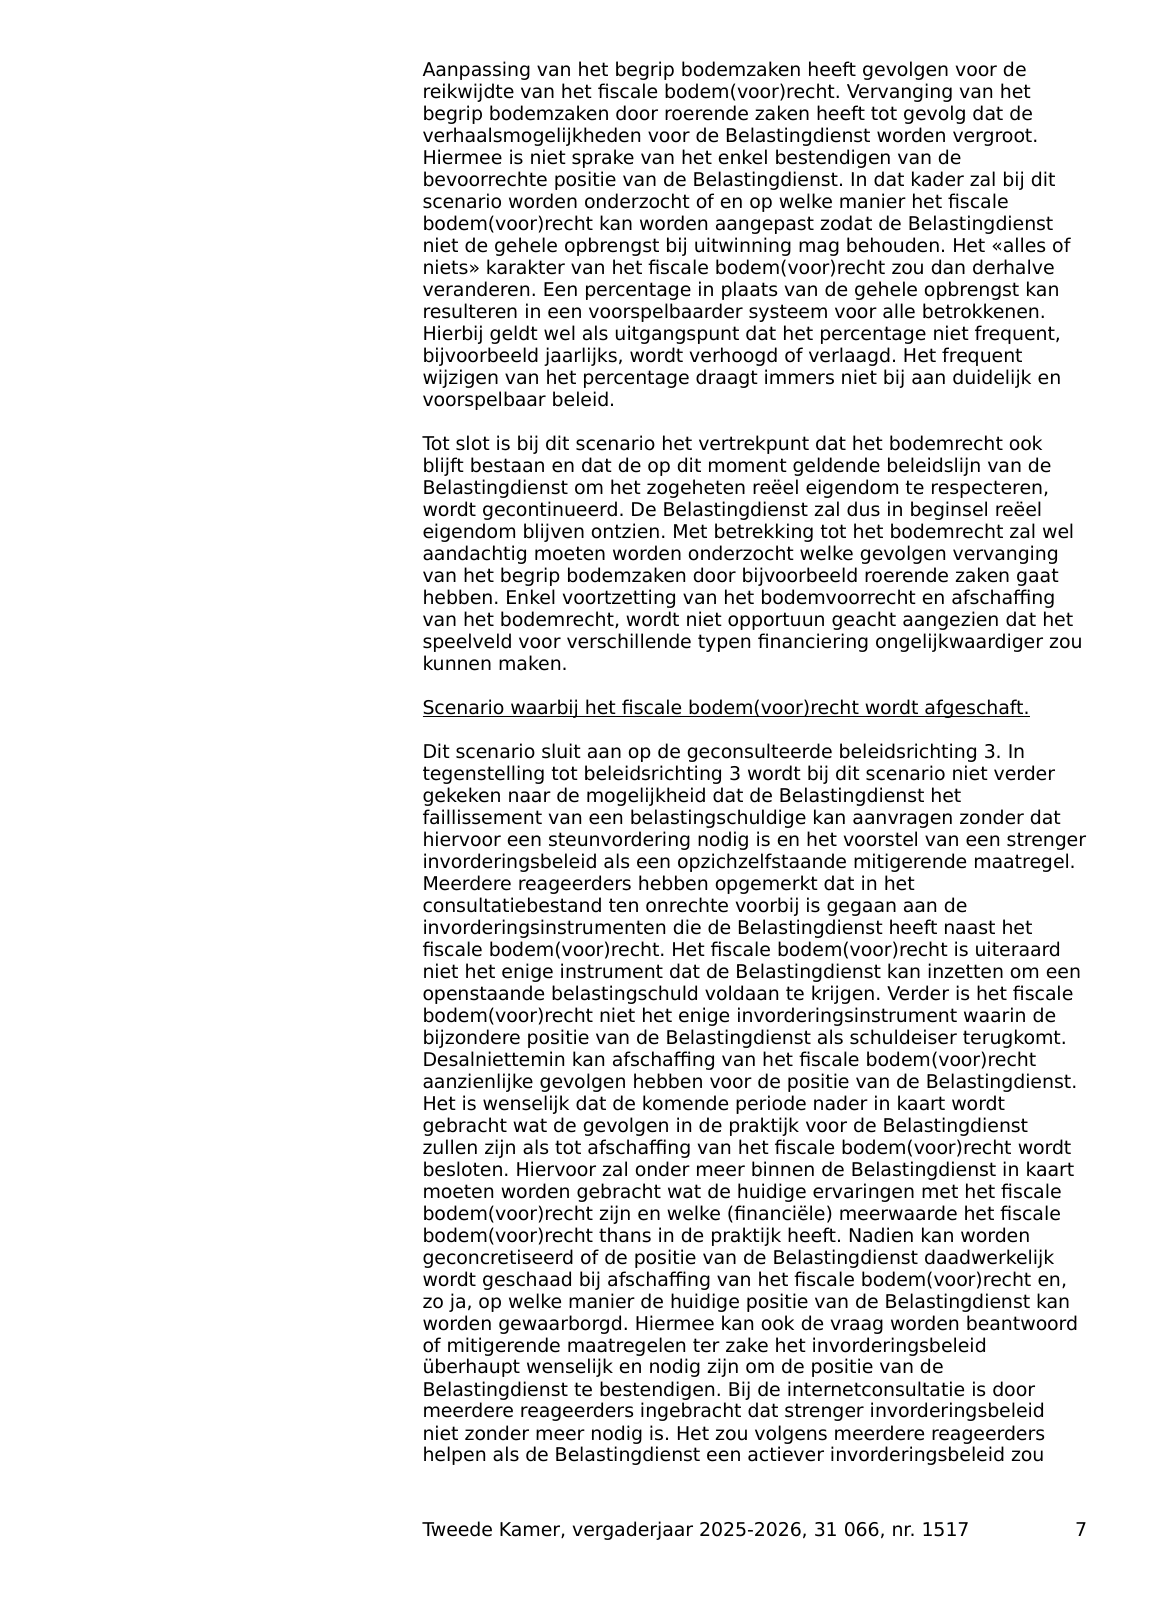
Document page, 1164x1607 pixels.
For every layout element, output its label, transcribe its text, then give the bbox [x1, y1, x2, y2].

text Tot slot is bij dit scenario het vertrekpunt dat het bodemrecht ook blijft bestaan en dat de op dit moment geldende beleidslijn van de Belastingdienst om het zogeheten reëel eigendom te respecteren, wordt gecontinueerd. De Belastingdienst zal dus in beginsel reëel eigendom blijven ontzien. Met betrekking tot het bodemrecht zal wel aandachtig moeten worden onderzocht welke gevolgen vervanging van het begrip bodemzaken door bijvoorbeeld roerende zaken gaat hebben. Enkel voortzetting van het bodemvoorrecht en afschaffing van het bodemrecht, wordt niet opportuun geacht aangezien dat het speelveld voor verschillende typen financiering ongelijkwaardiger zou kunnen maken. [422, 433, 1087, 675]
text Aanpassing van het begrip bodemzaken heeft gevolgen voor de reikwijdte van het fiscale bodem(voor)recht. Vervanging van het begrip bodemzaken door roerende zaken heeft tot gevolg dat de verhaalsmogelijkheden voor de Belastingdienst worden vergroot. Hiermee is niet sprake van het enkel bestendigen van de bevoorrechte positie van de Belastingdienst. In dat kader zal bij dit scenario worden onderzocht of en op welke manier het fiscale bodem(voor)recht kan worden aangepast zodat de Belastingdienst niet de gehele opbrengst bij uitwinning mag behouden. Het «alles of niets» karakter van het fiscale bodem(voor)recht zou dan derhalve veranderen. Een percentage in plaats van de gehele opbrengst kan resulteren in een voorspelbaarder systeem voor alle betrokkenen. Hierbij geldt wel als uitgangspunt dat het percentage niet frequent, bijvoorbeeld jaarlijks, wordt verhoogd of verlaagd. Het frequent wijzigen van het percentage draagt immers niet bij aan duidelijk en voorspelbaar beleid. [422, 59, 1087, 411]
subtitle Scenario waarbij het fiscale bodem(voor)recht wordt afgeschaft. [422, 697, 1087, 719]
text Dit scenario sluit aan op de geconsulteerde beleidsrichting 3. In tegenstelling tot beleidsrichting 3 wordt bij dit scenario niet verder gekeken naar de mogelijkheid dat de Belastingdienst het faillissement van een belastingschuldige kan aanvragen zonder dat hiervoor een steunvordering nodig is en het voorstel van een strenger invorderingsbeleid als een opzichzelfstaande mitigerende maatregel. Meerdere reageerders hebben opgemerkt dat in het consultatiebestand ten onrechte voorbij is gegaan aan de invorderingsinstrumenten die de Belastingdienst heeft naast het fiscale bodem(voor)recht. Het fiscale bodem(voor)recht is uiteraard niet het enige instrument dat de Belastingdienst kan inzetten om een openstaande belastingschuld voldaan te krijgen. Verder is het fiscale bodem(voor)recht niet het enige invorderingsinstrument waarin de bijzondere positie van de Belastingdienst als schuldeiser terugkomt. Desalniettemin kan afschaffing van het fiscale bodem(voor)recht aanzienlijke gevolgen hebben voor de positie van de Belastingdienst. Het is wenselijk dat de komende periode nader in kaart wordt gebracht wat de gevolgen in de praktijk voor de Belastingdienst zullen zijn als tot afschaffing van het fiscale bodem(voor)recht wordt besloten. Hiervoor zal onder meer binnen de Belastingdienst in kaart moeten worden gebracht wat de huidige ervaringen met het fiscale bodem(voor)recht zijn en welke (financiële) meerwaarde het fiscale bodem(voor)recht thans in de praktijk heeft. Nadien kan worden geconcretiseerd of de positie van de Belastingdienst daadwerkelijk wordt geschaad bij afschaffing van het fiscale bodem(voor)recht en, zo ja, op welke manier de huidige positie van de Belastingdienst kan worden gewaarborgd. Hiermee kan ook de vraag worden beantwoord of mitigerende maatregelen ter zake het invorderingsbeleid überhaupt wenselijk en nodig zijn om de positie van de Belastingdienst te bestendigen. Bij de internetconsultatie is door meerdere reageerders ingebracht dat strenger invorderingsbeleid niet zonder meer nodig is. Het zou volgens meerdere reageerders helpen als de Belastingdienst een actiever invorderingsbeleid zou [422, 741, 1087, 1466]
